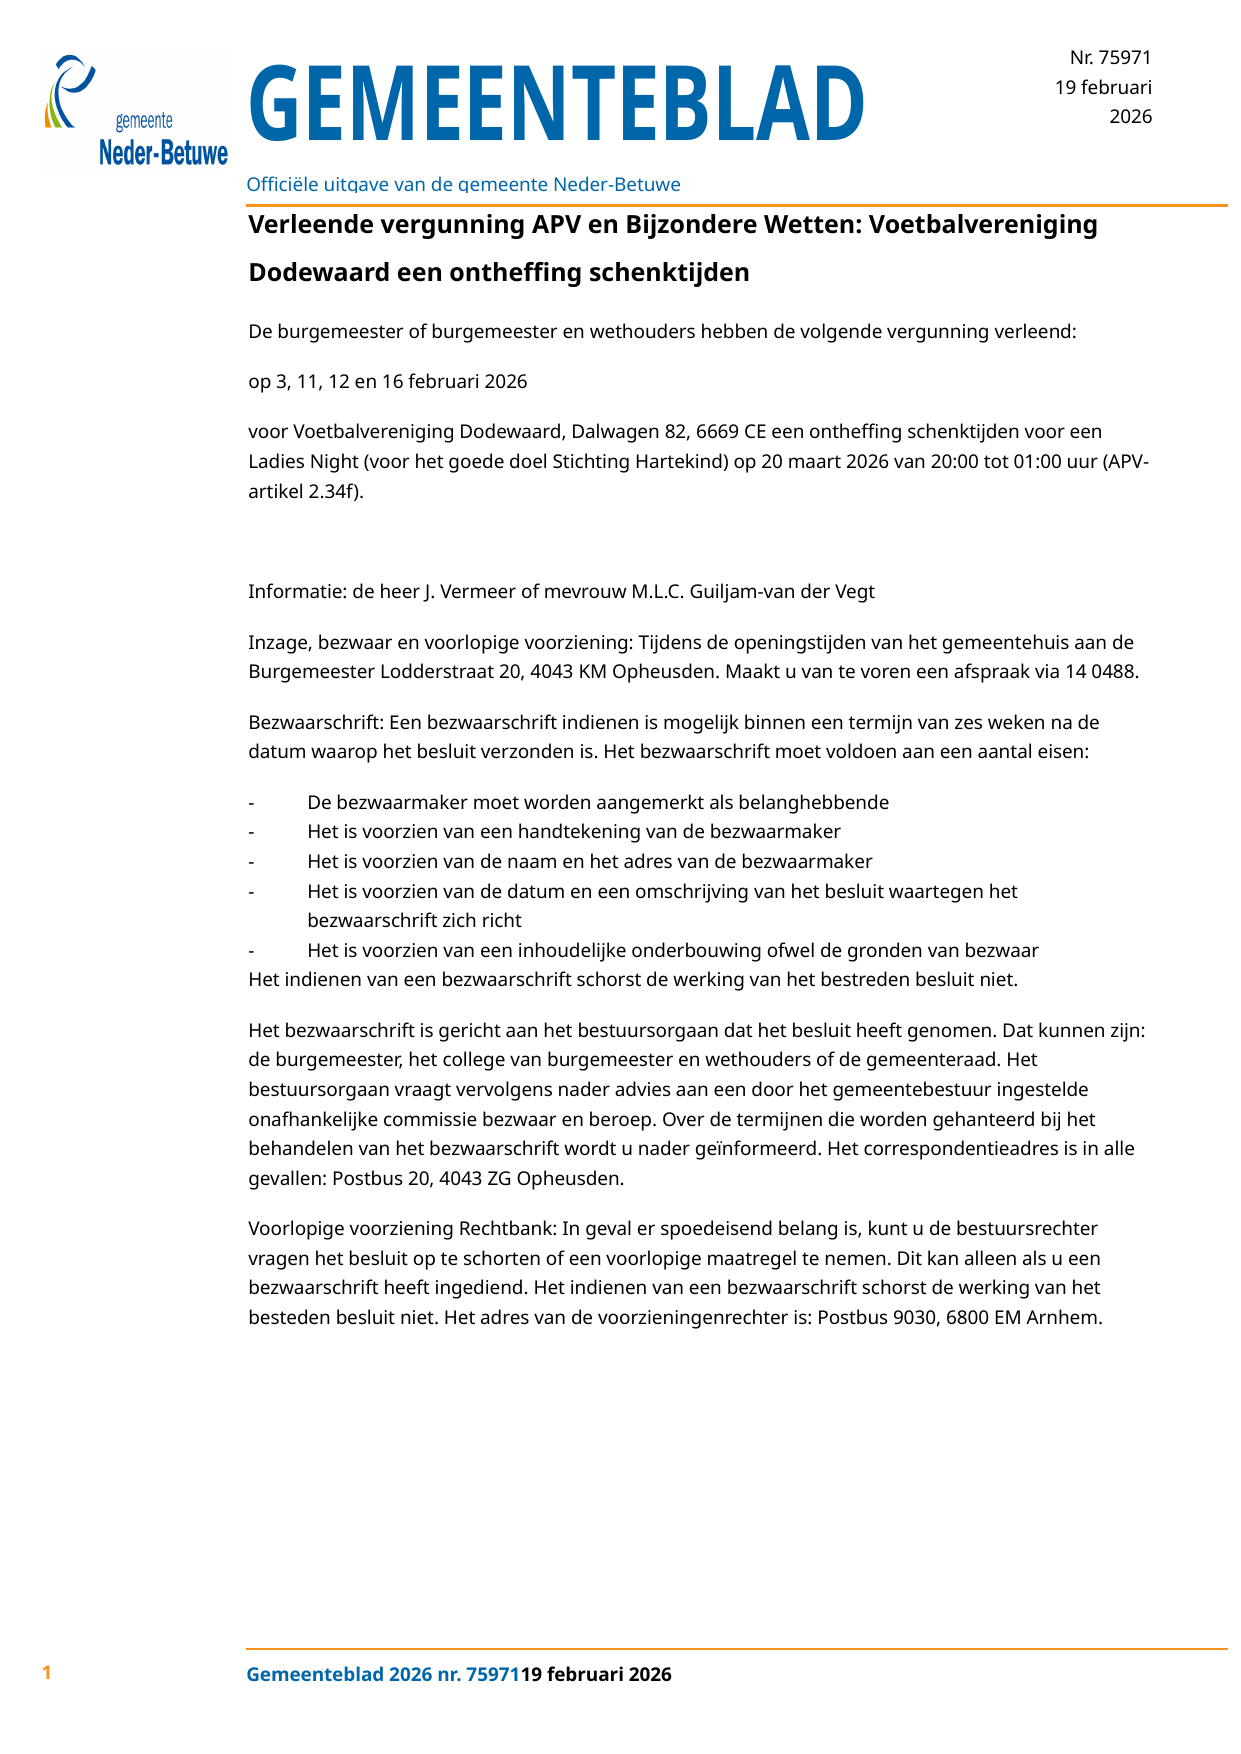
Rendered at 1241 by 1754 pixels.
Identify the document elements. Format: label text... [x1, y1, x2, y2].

list De bezwaarmaker moet worden aangemerkt als belanghebbende [248, 789, 1152, 815]
text Bezwaarschrift: Een bezwaarschrift indienen is mogelijk binnen een termijn van zes weken na de datum waarop het besluit verzonden is. Het bezwaarschrift moet voldoen aan een aantal eisen: [248, 709, 1152, 764]
text Inzage, bezwaar en voorlopige voorziening: Tijdens de openingstijden van het gemeentehuis aan de Burgemeester Lodderstraat 20, 4043 KM Opheusden. Maakt u van te voren een afspraak via 14 0488. [248, 629, 1152, 684]
text voor Voetbalvereniging Dodewaard, Dalwagen 82, 6669 CE een ontheffing schenktijden voor een Ladies Night (voor het goede doel Stichting Hartekind) op 20 maart 2026 van 20:00 tot 01:00 uur (APV-artikel 2.34f). [248, 419, 1152, 504]
text Het bezwaarschrift is gericht aan het bestuursorgaan dat het besluit heeft genomen. Dat kunnen zijn: de burgemeester, het college van burgemeester en wethouders of de gemeenteraad. Het bestuursorgaan vraagt vervolgens nader advies aan een door het gemeentebestuur ingestelde onafhankelijke commissie bezwaar en beroep. Over de termijnen die worden gehanteerd bij het behandelen van het bezwaarschrift wordt u nader geïnformeerd. Het correspondentieadres is in alle gevallen: Postbus 20, 4043 ZG Opheusden. [248, 1017, 1152, 1191]
picture [41, 47, 231, 172]
list Het is voorzien van een handtekening van de bezwaarmaker [248, 819, 1152, 844]
text Informatie: de heer J. Vermeer of mevrouw M.L.C. Guiljam-van der Vegt [248, 579, 1152, 604]
list Het is voorzien van een inhoudelijke onderbouwing ofwel de gronden van bezwaar [248, 937, 1152, 963]
text Verleende vergunning APV en Bijzondere Wetten: Voetbalvereniging Dodewaard een ontheffing schenktijden [248, 207, 1152, 288]
list Het is voorzien van de naam en het adres van de bezwaarmaker [248, 848, 1152, 874]
list Het is voorzien van de datum en een omschrijving van het besluit waartegen het bezwaarschrift zich richt [248, 878, 1152, 933]
text Voorlopige voorziening Rechtbank: In geval er spoedeisend belang is, kunt u de bestuursrechter vragen het besluit op te schorten of een voorlopige maatregel te nemen. Dit kan alleen als u een bezwaarschrift heeft ingediend. Het indienen van een bezwaarschrift schorst de werking van het besteden besluit niet. Het adres van de voorzieningenrechter is: Postbus 9030, 6800 EM Arnhem. [248, 1215, 1152, 1330]
text Het indienen van een bezwaarschrift schorst de werking van het bestreden besluit niet. [248, 967, 1152, 992]
text op 3, 11, 12 en 16 februari 2026 [248, 368, 1152, 394]
text De burgemeester of burgemeester en wethouders hebben de volgende vergunning verleend: [248, 318, 1152, 344]
